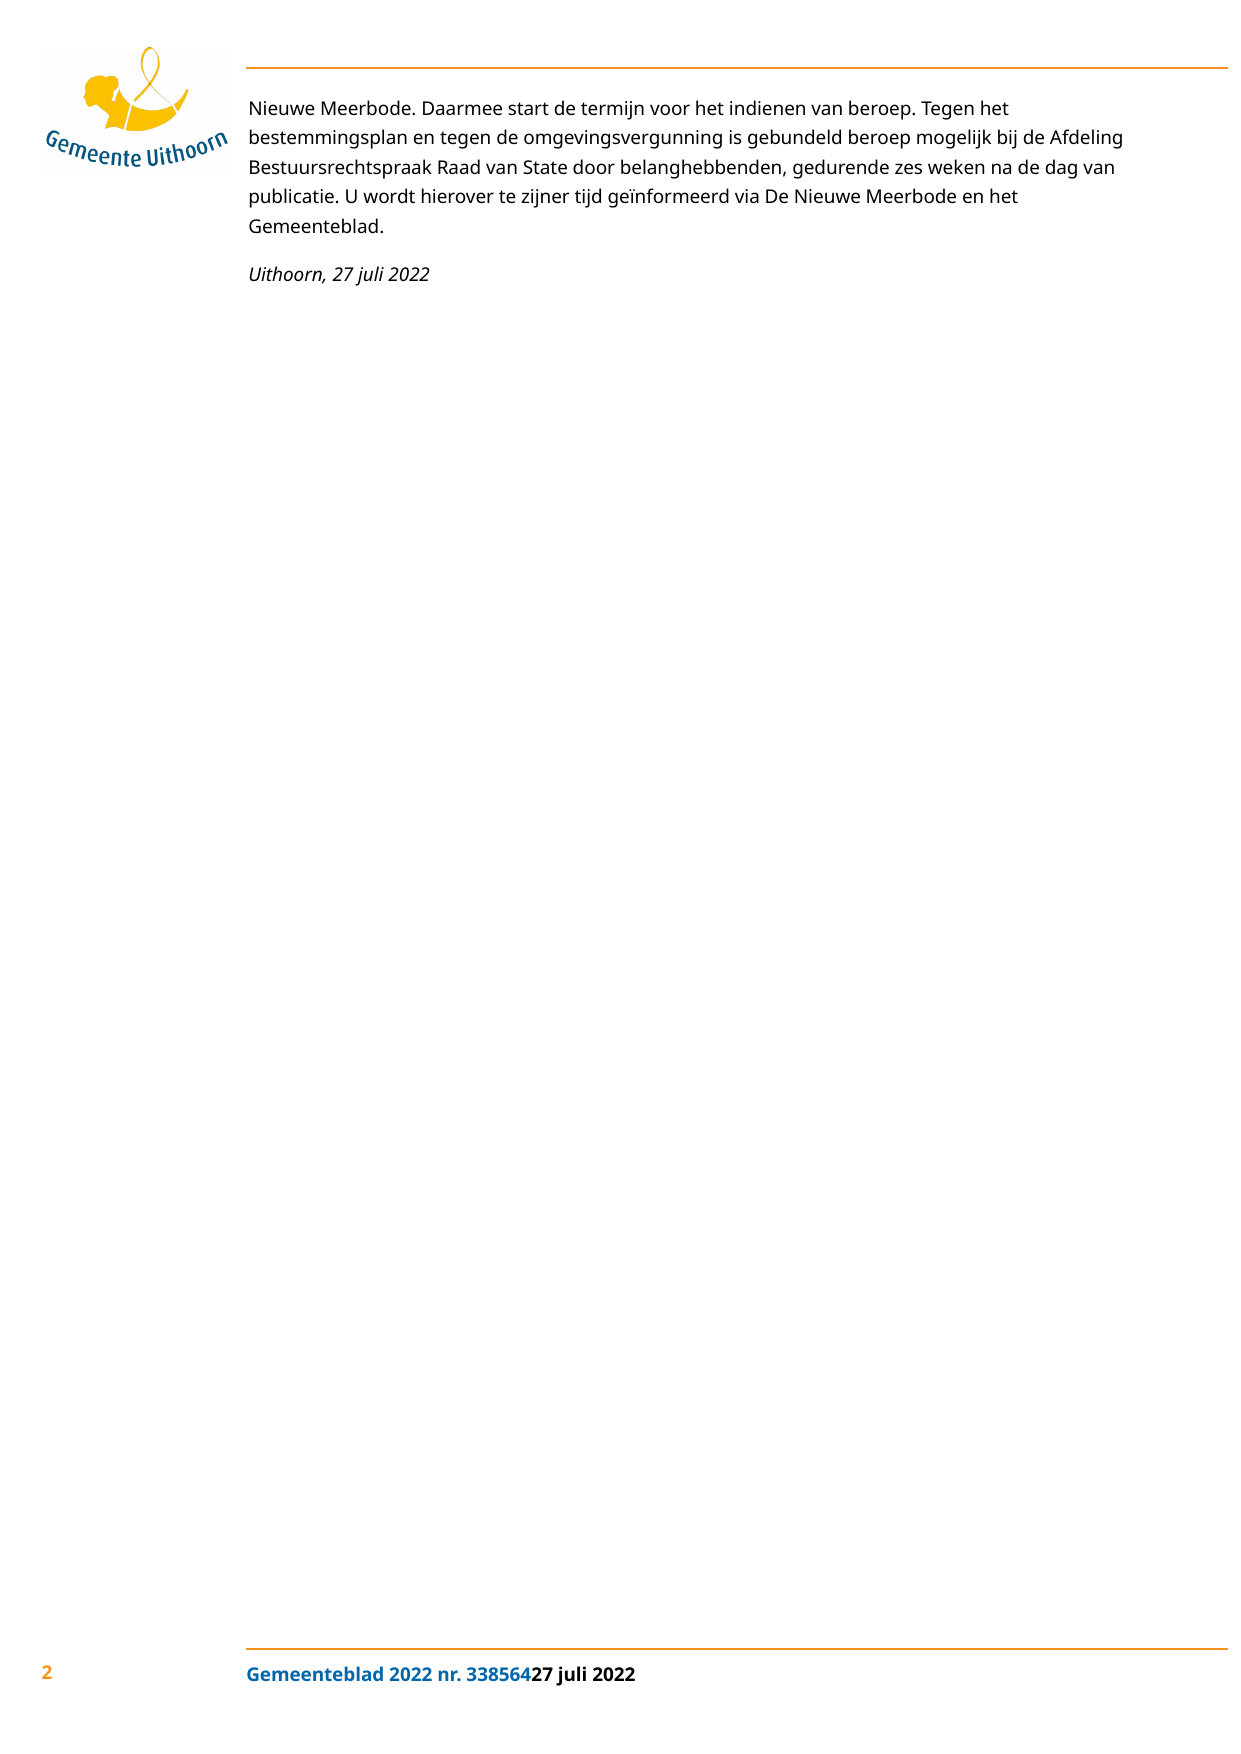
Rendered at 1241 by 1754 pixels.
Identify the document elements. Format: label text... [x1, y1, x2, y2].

text Nieuwe Meerbode. Daarmee start de termijn voor het indienen van beroep. Tegen het bestemmingsplan en tegen de omgevingsvergunning is gebundeld beroep mogelijk bij de Afdeling Bestuursrechtspraak Raad van State door belanghebbenden, gedurende zes weken na de dag van publicatie. U wordt hierover te zijner tijd geïnformeerd via De Nieuwe Meerbode en het Gemeenteblad. [248, 95, 1152, 239]
picture [41, 47, 231, 172]
text Uithoorn, 27 juli 2022 [248, 261, 1152, 287]
